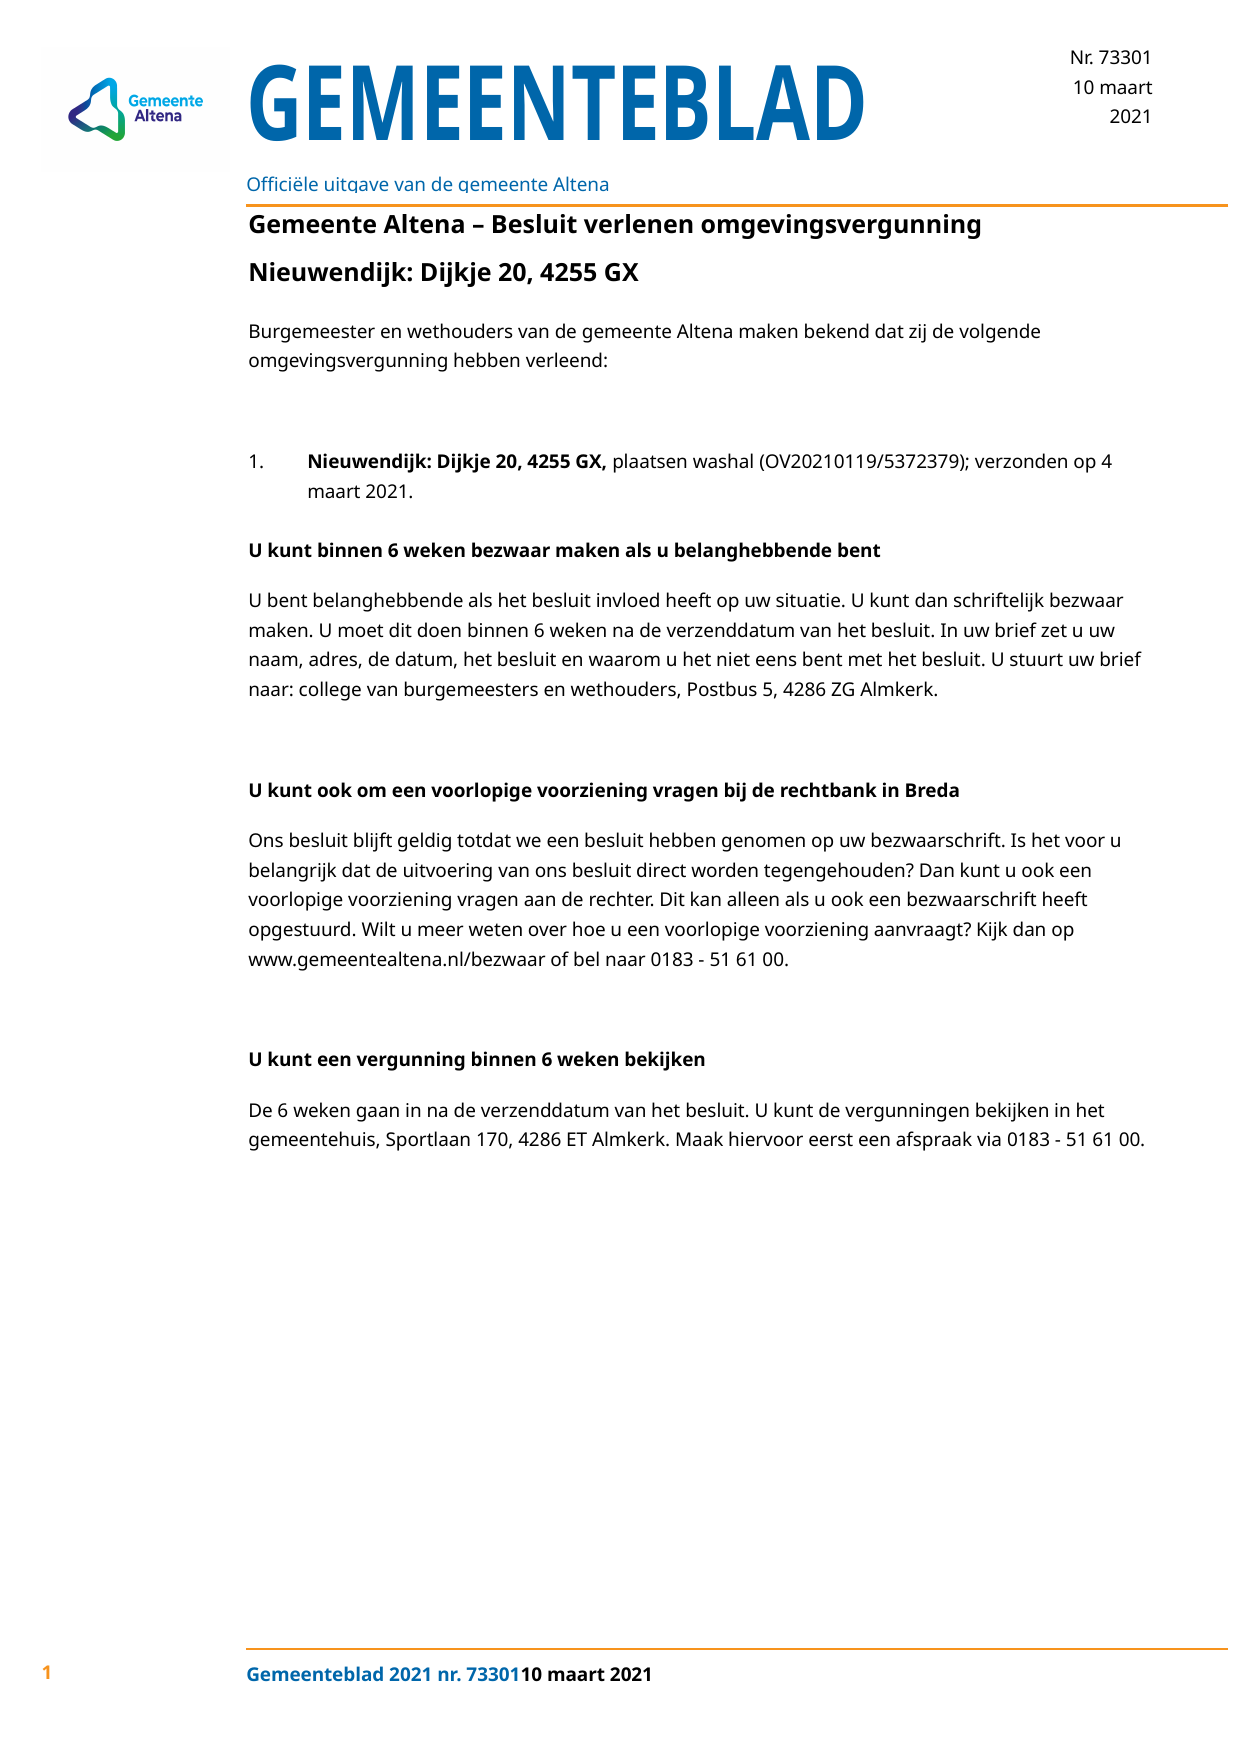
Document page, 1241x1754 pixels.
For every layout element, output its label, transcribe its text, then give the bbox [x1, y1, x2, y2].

text U kunt binnen 6 weken bezwaar maken als u belanghebbende bent [248, 537, 1152, 563]
text De 6 weken gaan in na de verzenddatum van het besluit. U kunt de vergunningen bekijken in het gemeentehuis, Sportlaan 170, 4286 ET Almkerk. Maak hiervoor eerst een afspraak via 0183 - 51 61 00. [248, 1097, 1152, 1152]
list Nieuwendijk: Dijkje 20, 4255 GX, plaatsen washal (OV20210119/5372379); verzonden op 4 maart 2021. [248, 448, 1152, 504]
text Ons besluit blijft geldig totdat we een besluit hebben genomen op uw bezwaarschrift. Is het voor u belangrijk dat de uitvoering van ons besluit direct worden tegengehouden? Dan kunt u ook een voorlopige voorziening vragen aan de rechter. Dit kan alleen als u ook een bezwaarschrift heeft opgestuurd. Wilt u meer weten over hoe u een voorlopige voorziening aanvraagt? Kijk dan op www.gemeentealtena.nl/bezwaar of bel naar 0183 - 51 61 00. [248, 827, 1152, 972]
text Gemeente Altena – Besluit verlenen omgevingsvergunning Nieuwendijk: Dijkje 20, 4255 GX [248, 207, 1152, 288]
text U kunt ook om een voorlopige voorziening vragen bij de rechtbank in Breda [248, 777, 1152, 803]
text U bent belanghebbende als het besluit invloed heeft op uw situatie. U kunt dan schriftelijk bezwaar maken. U moet dit doen binnen 6 weken na de verzenddatum van het besluit. In uw brief zet u uw naam, adres, de datum, het besluit en waarom u het niet eens bent met het besluit. U stuurt uw brief naar: college van burgemeesters en wethouders, Postbus 5, 4286 ZG Almkerk. [248, 587, 1152, 702]
text Burgemeester en wethouders van de gemeente Altena maken bekend dat zij de volgende omgevingsvergunning hebben verleend: [248, 318, 1152, 373]
picture [41, 47, 231, 172]
text U kunt een vergunning binnen 6 weken bekijken [248, 1047, 1152, 1072]
